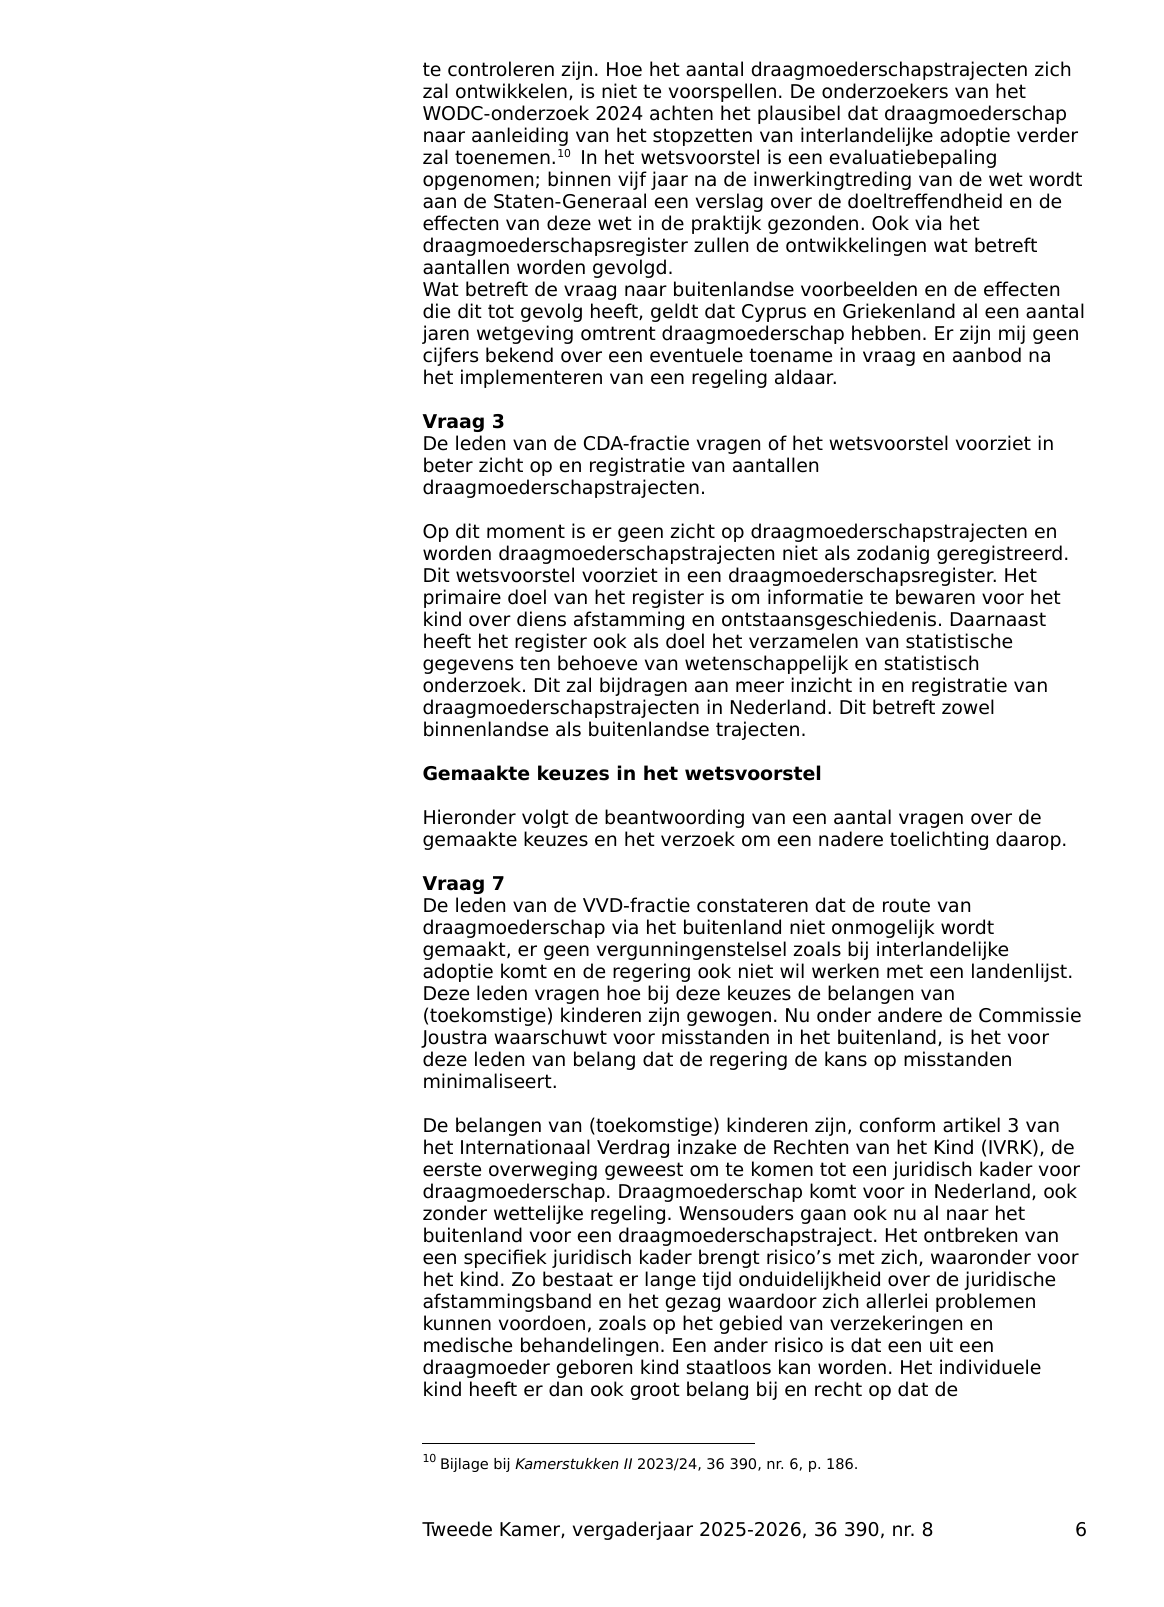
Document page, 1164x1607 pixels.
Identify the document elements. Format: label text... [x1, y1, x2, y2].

text Vraag 7 [422, 873, 1087, 895]
text Wat betreft de vraag naar buitenlandse voorbeelden en de effecten die dit tot gevolg heeft, geldt dat Cyprus en Griekenland al een aantal jaren wetgeving omtrent draagmoederschap hebben. Er zijn mij geen cijfers bekend over een eventuele toename in vraag en aanbod na het implementeren van een regeling aldaar. [422, 279, 1087, 389]
text Bijlage bij Kamerstukken II 2023/24, 36 390, nr. 6, p. 186. [422, 1452, 1087, 1474]
text De leden van de CDA-fractie vragen of het wetsvoorstel voorziet in beter zicht op en registratie van aantallen draagmoederschapstrajecten. [422, 433, 1087, 499]
text te controleren zijn. Hoe het aantal draagmoederschapstrajecten zich zal ontwikkelen, is niet te voorspellen. De onderzoekers van het WODC-onderzoek 2024 achten het plausibel dat draagmoederschap naar aanleiding van het stopzetten van interlandelijke adoptie verder zal toenemen. In het wetsvoorstel is een evaluatiebepaling opgenomen; binnen vijf jaar na de inwerkingtreding van de wet wordt aan de Staten-Generaal een verslag over de doeltreffendheid en de effecten van deze wet in de praktijk gezonden. Ook via het draagmoederschapsregister zullen de ontwikkelingen wat betreft aantallen worden gevolgd. [422, 59, 1087, 279]
text Op dit moment is er geen zicht op draagmoederschapstrajecten en worden draagmoederschapstrajecten niet als zodanig geregistreerd. Dit wetsvoorstel voorziet in een draagmoederschapsregister. Het primaire doel van het register is om informatie te bewaren voor het kind over diens afstamming en ontstaansgeschiedenis. Daarnaast heeft het register ook als doel het verzamelen van statistische gegevens ten behoeve van wetenschappelijk en statistisch onderzoek. Dit zal bijdragen aan meer inzicht in en registratie van draagmoederschapstrajecten in Nederland. Dit betreft zowel binnenlandse als buitenlandse trajecten. [422, 521, 1087, 741]
text De belangen van (toekomstige) kinderen zijn, conform artikel 3 van het Internationaal Verdrag inzake de Rechten van het Kind (IVRK), de eerste overweging geweest om te komen tot een juridisch kader voor draagmoederschap. Draagmoederschap komt voor in Nederland, ook zonder wettelijke regeling. Wensouders gaan ook nu al naar het buitenland voor een draagmoederschapstraject. Het ontbreken van een specifiek juridisch kader brengt risico’s met zich, waaronder voor het kind. Zo bestaat er lange tijd onduidelijkheid over de juridische afstammingsband en het gezag waardoor zich allerlei problemen kunnen voordoen, zoals op het gebied van verzekeringen en medische behandelingen. Een ander risico is dat een uit een draagmoeder geboren kind staatloos kan worden. Het individuele kind heeft er dan ook groot belang bij en recht op dat de [422, 1115, 1087, 1401]
subtitle Gemaakte keuzes in het wetsvoorstel [422, 763, 1087, 785]
text Hieronder volgt de beantwoording van een aantal vragen over de gemaakte keuzes en het verzoek om een nadere toelichting daarop. [422, 807, 1087, 851]
text Vraag 3 [422, 411, 1087, 433]
text De leden van de VVD-fractie constateren dat de route van draagmoederschap via het buitenland niet onmogelijk wordt gemaakt, er geen vergunningenstelsel zoals bij interlandelijke adoptie komt en de regering ook niet wil werken met een landenlijst. Deze leden vragen hoe bij deze keuzes de belangen van (toekomstige) kinderen zijn gewogen. Nu onder andere de Commissie Joustra waarschuwt voor misstanden in het buitenland, is het voor deze leden van belang dat de regering de kans op misstanden minimaliseert. [422, 895, 1087, 1093]
